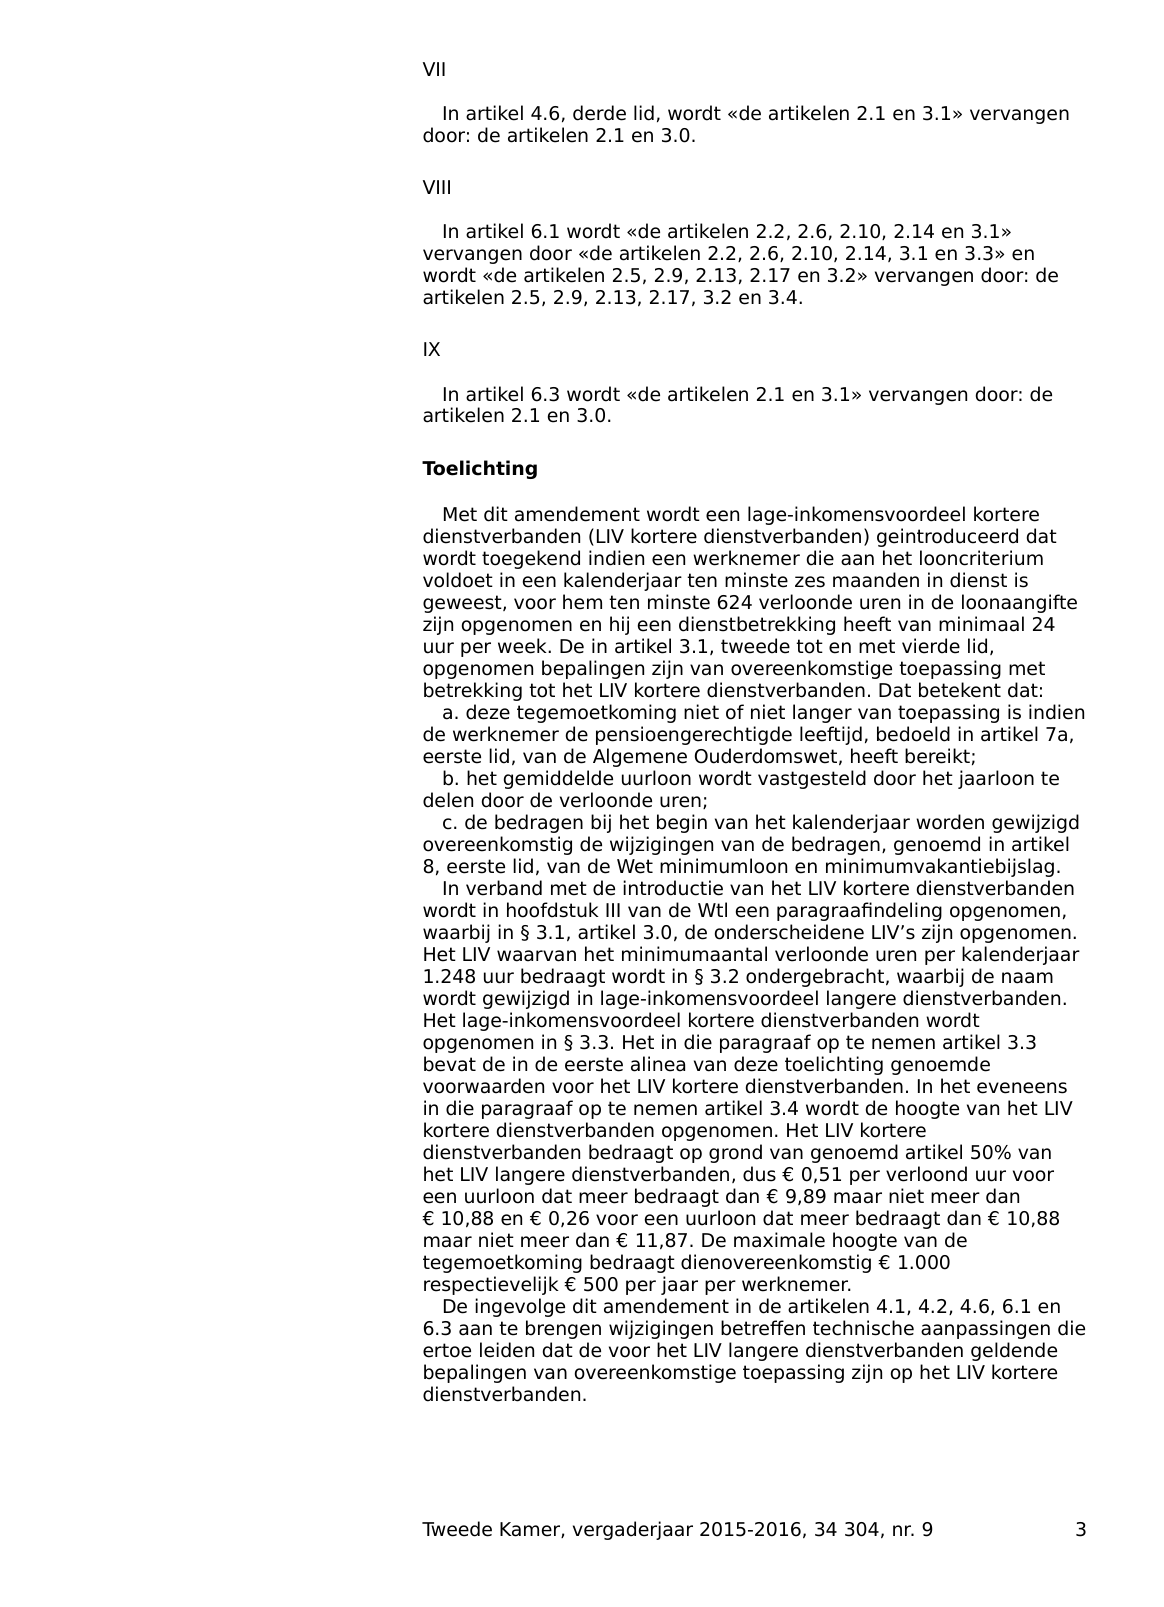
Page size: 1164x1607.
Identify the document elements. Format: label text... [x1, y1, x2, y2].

text In verband met de introductie van het LIV kortere dienstverbanden wordt in hoofdstuk III van de Wtl een paragraafindeling opgenomen, waarbij in § 3.1, artikel 3.0, de onderscheidene LIV’s zijn opgenomen. Het LIV waarvan het minimumaantal verloonde uren per kalenderjaar 1.248 uur bedraagt wordt in § 3.2 ondergebracht, waarbij de naam wordt gewijzigd in lage-inkomensvoordeel langere dienstverbanden. Het lage-inkomensvoordeel kortere dienstverbanden wordt opgenomen in § 3.3. Het in die paragraaf op te nemen artikel 3.3 bevat de in de eerste alinea van deze toelichting genoemde voorwaarden voor het LIV kortere dienstverbanden. In het eveneens in die paragraaf op te nemen artikel 3.4 wordt de hoogte van het LIV kortere dienstverbanden opgenomen. Het LIV kortere dienstverbanden bedraagt op grond van genoemd artikel 50% van het LIV langere dienstverbanden, dus € 0,51 per verloond uur voor een uurloon dat meer bedraagt dan € 9,89 maar niet meer dan € 10,88 en € 0,26 voor een uurloon dat meer bedraagt dan € 10,88 maar niet meer dan € 11,87. De maximale hoogte van de tegemoetkoming bedraagt dienovereenkomstig € 1.000 respectievelijk € 500 per jaar per werknemer. [422, 878, 1087, 1296]
text Met dit amendement wordt een lage-inkomensvoordeel kortere dienstverbanden (LIV kortere dienstverbanden) geintroduceerd dat wordt toegekend indien een werknemer die aan het looncriterium voldoet in een kalenderjaar ten minste zes maanden in dienst is geweest, voor hem ten minste 624 verloonde uren in de loonaangifte zijn opgenomen en hij een dienstbetrekking heeft van minimaal 24 uur per week. De in artikel 3.1, tweede tot en met vierde lid, opgenomen bepalingen zijn van overeenkomstige toepassing met betrekking tot het LIV kortere dienstverbanden. Dat betekent dat: [422, 504, 1087, 702]
text In artikel 6.1 wordt «de artikelen 2.2, 2.6, 2.10, 2.14 en 3.1» vervangen door «de artikelen 2.2, 2.6, 2.10, 2.14, 3.1 en 3.3» en wordt «de artikelen 2.5, 2.9, 2.13, 2.17 en 3.2» vervangen door: de artikelen 2.5, 2.9, 2.13, 2.17, 3.2 en 3.4. [422, 221, 1087, 309]
text c. de bedragen bij het begin van het kalenderjaar worden gewijzigd overeenkomstig de wijzigingen van de bedragen, genoemd in artikel 8, eerste lid, van de Wet minimumloon en minimumvakantiebijslag. [422, 812, 1087, 878]
text In artikel 6.3 wordt «de artikelen 2.1 en 3.1» vervangen door: de artikelen 2.1 en 3.0. [422, 383, 1087, 427]
text De ingevolge dit amendement in de artikelen 4.1, 4.2, 4.6, 6.1 en 6.3 aan te brengen wijzigingen betreffen technische aanpassingen die ertoe leiden dat de voor het LIV langere dienstverbanden geldende bepalingen van overeenkomstige toepassing zijn op het LIV kortere dienstverbanden. [422, 1296, 1087, 1406]
text a. deze tegemoetkoming niet of niet langer van toepassing is indien de werknemer de pensioengerechtigde leeftijd, bedoeld in artikel 7a, eerste lid, van de Algemene Ouderdomswet, heeft bereikt; [422, 702, 1087, 768]
text b. het gemiddelde uurloon wordt vastgesteld door het jaarloon te delen door de verloonde uren; [422, 768, 1087, 812]
text In artikel 4.6, derde lid, wordt «de artikelen 2.1 en 3.1» vervangen door: de artikelen 2.1 en 3.0. [422, 103, 1087, 147]
subtitle Toelichting [422, 457, 1087, 479]
subtitle VIII [422, 177, 1087, 199]
subtitle IX [422, 339, 1087, 361]
subtitle VII [422, 59, 1087, 81]
